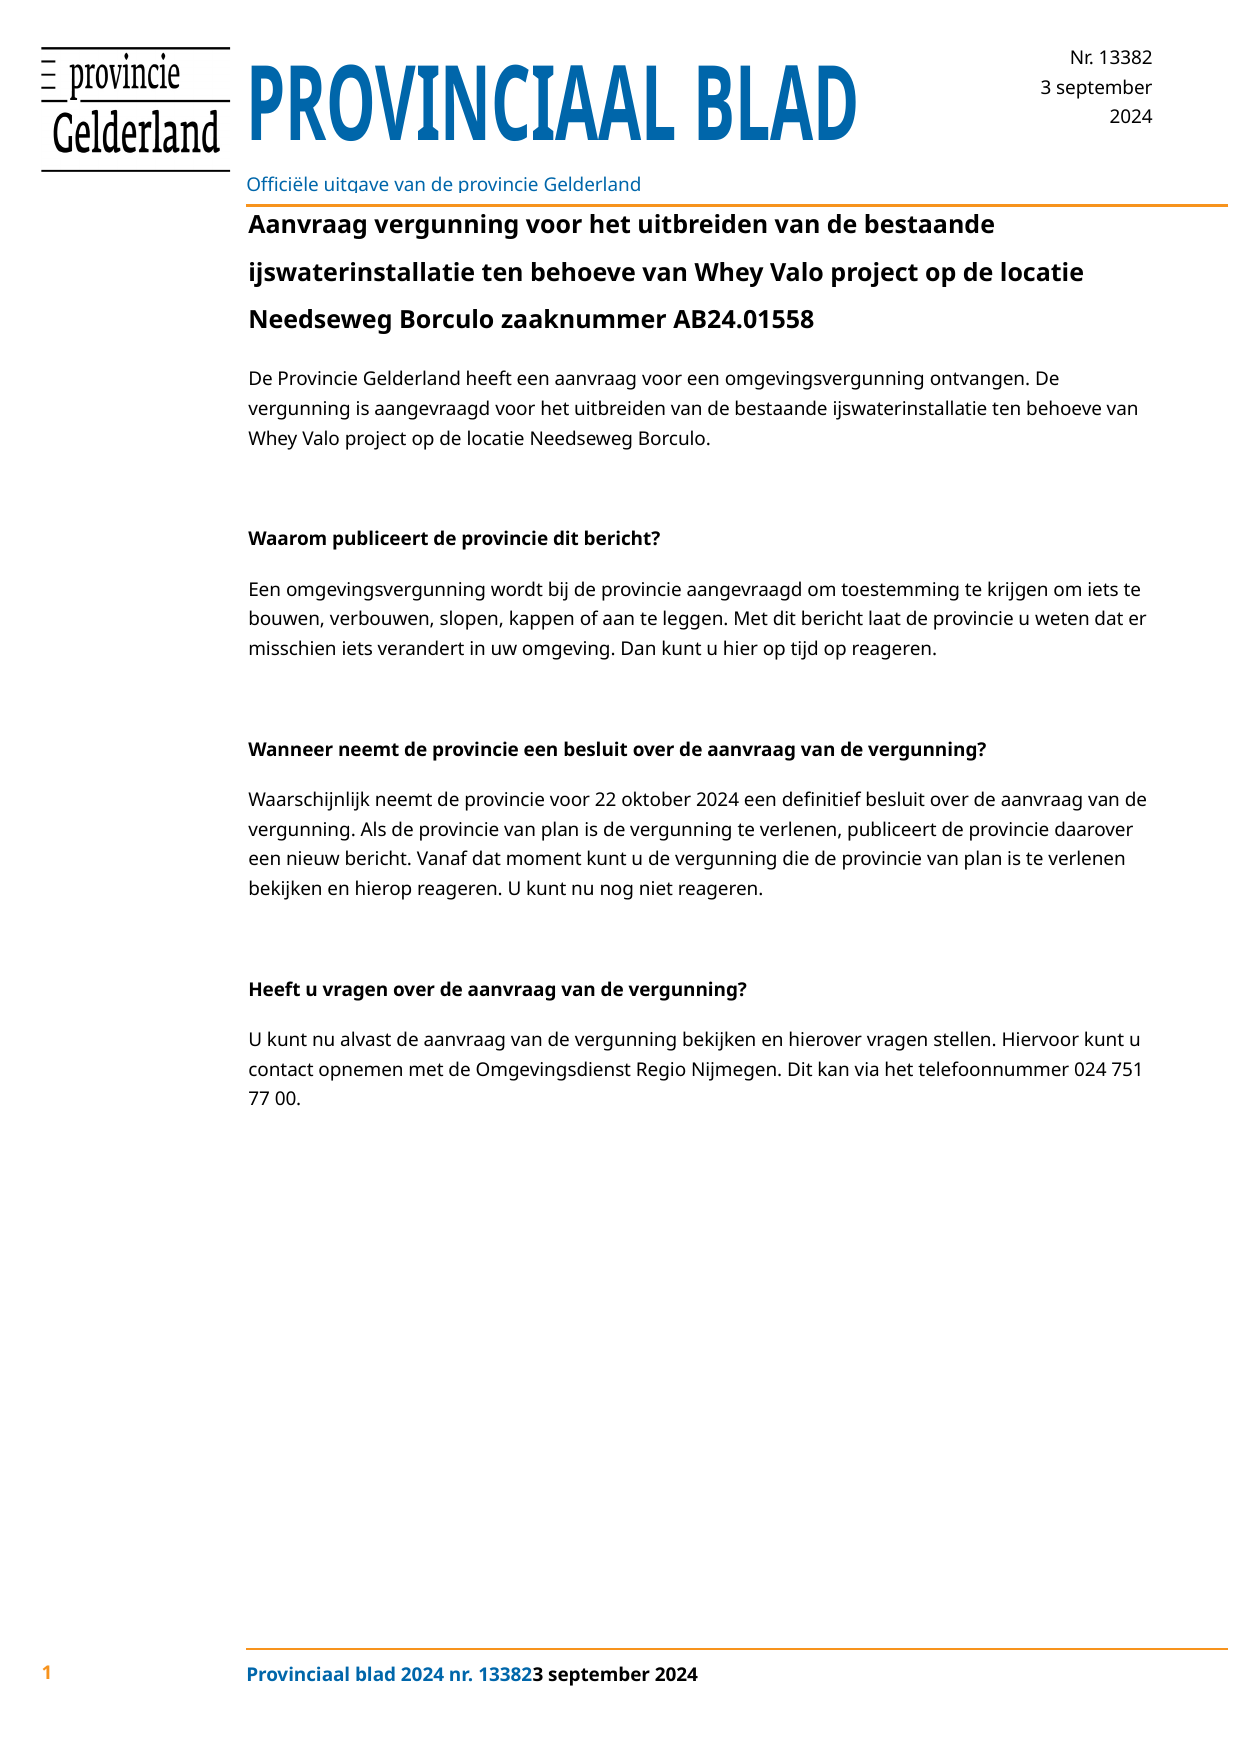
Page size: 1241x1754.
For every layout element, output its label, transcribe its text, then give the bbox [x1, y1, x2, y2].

text Een omgevingsvergunning wordt bij de provincie aangevraagd om toestemming te krijgen om iets te bouwen, verbouwen, slopen, kappen of aan te leggen. Met dit bericht laat de provincie u weten dat er misschien iets verandert in uw omgeving. Dan kunt u hier op tijd op reageren. [248, 576, 1152, 661]
text Wanneer neemt de provincie een besluit over de aanvraag van de vergunning? [248, 736, 1152, 762]
text Heeft u vragen over de aanvraag van de vergunning? [248, 976, 1152, 1002]
picture [41, 47, 231, 172]
text Aanvraag vergunning voor het uitbreiden van de bestaande ijswaterinstallatie ten behoeve van Whey Valo project op de locatie Needseweg Borculo zaaknummer AB24.01558 [248, 207, 1152, 336]
text Waarschijnlijk neemt de provincie voor 22 oktober 2024 een definitief besluit over de aanvraag van de vergunning. Als de provincie van plan is de vergunning te verlenen, publiceert de provincie daarover een nieuw bericht. Vanaf dat moment kunt u de vergunning die de provincie van plan is te verlenen bekijken en hierop reageren. U kunt nu nog niet reageren. [248, 786, 1152, 901]
text De Provincie Gelderland heeft een aanvraag voor een omgevingsvergunning ontvangen. De vergunning is aangevraagd voor het uitbreiden van de bestaande ijswaterinstallatie ten behoeve van Whey Valo project op de locatie Needseweg Borculo. [248, 366, 1152, 450]
text U kunt nu alvast de aanvraag van de vergunning bekijken en hierover vragen stellen. Hiervoor kunt u contact opnemen met de Omgevingsdienst Regio Nijmegen. Dit kan via het telefoonnummer 024 751 77 00. [248, 1026, 1152, 1111]
text Waarom publiceert de provincie dit bericht? [248, 526, 1152, 551]
